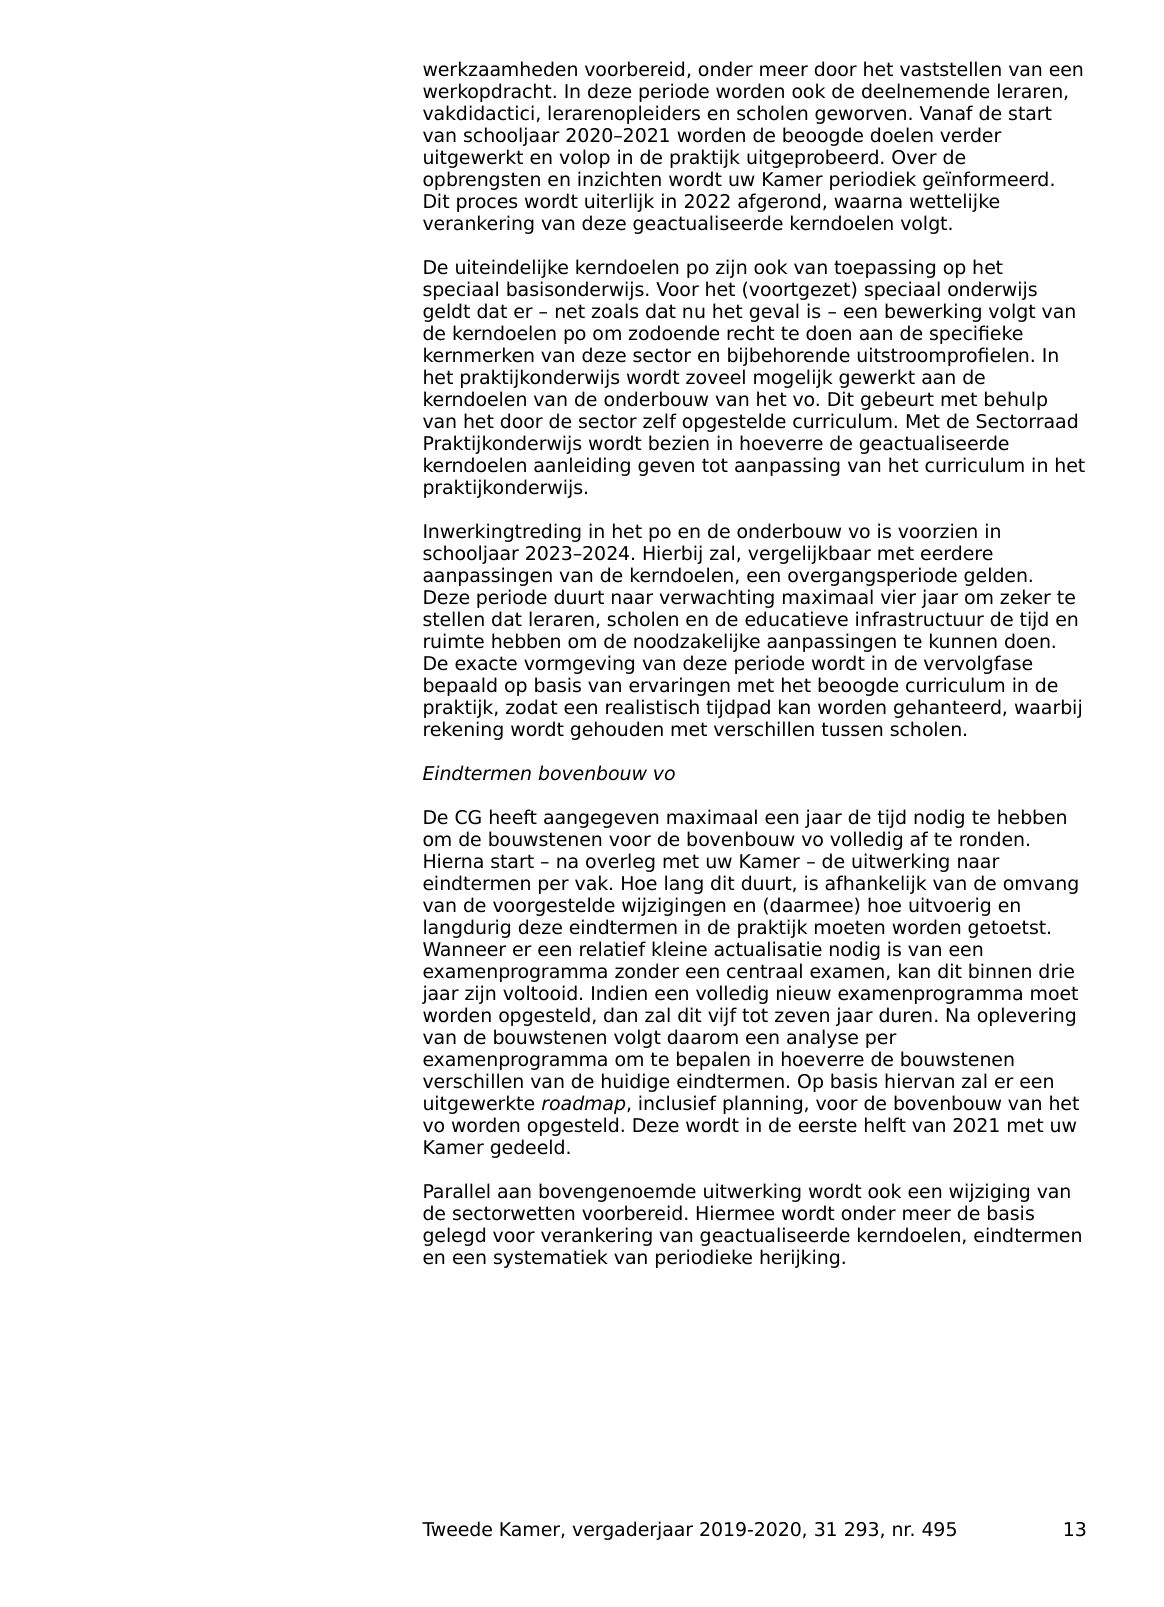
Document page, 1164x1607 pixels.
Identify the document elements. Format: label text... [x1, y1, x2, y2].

text De CG heeft aangegeven maximaal een jaar de tijd nodig te hebben om de bouwstenen voor de bovenbouw vo volledig af te ronden. Hierna start – na overleg met uw Kamer – de uitwerking naar eindtermen per vak. Hoe lang dit duurt, is afhankelijk van de omvang van de voorgestelde wijzigingen en (daarmee) hoe uitvoerig en langdurig deze eindtermen in de praktijk moeten worden getoetst. Wanneer er een relatief kleine actualisatie nodig is van een examenprogramma zonder een centraal examen, kan dit binnen drie jaar zijn voltooid. Indien een volledig nieuw examenprogramma moet worden opgesteld, dan zal dit vijf tot zeven jaar duren. Na oplevering van de bouwstenen volgt daarom een analyse per examenprogramma om te bepalen in hoeverre de bouwstenen verschillen van de huidige eindtermen. Op basis hiervan zal er een uitgewerkte roadmap, inclusief planning, voor de bovenbouw van het vo worden opgesteld. Deze wordt in de eerste helft van 2021 met uw Kamer gedeeld. [422, 807, 1087, 1159]
subtitle Eindtermen bovenbouw vo [422, 763, 1087, 785]
text Parallel aan bovengenoemde uitwerking wordt ook een wijziging van de sectorwetten voorbereid. Hiermee wordt onder meer de basis gelegd voor verankering van geactualiseerde kerndoelen, eindtermen en een systematiek van periodieke herijking. [422, 1181, 1087, 1269]
text werkzaamheden voorbereid, onder meer door het vaststellen van een werkopdracht. In deze periode worden ook de deelnemende leraren, vakdidactici, lerarenopleiders en scholen geworven. Vanaf de start van schooljaar 2020–2021 worden de beoogde doelen verder uitgewerkt en volop in de praktijk uitgeprobeerd. Over de opbrengsten en inzichten wordt uw Kamer periodiek geïnformeerd. Dit proces wordt uiterlijk in 2022 afgerond, waarna wettelijke verankering van deze geactualiseerde kerndoelen volgt. [422, 59, 1087, 235]
text Inwerkingtreding in het po en de onderbouw vo is voorzien in schooljaar 2023–2024. Hierbij zal, vergelijkbaar met eerdere aanpassingen van de kerndoelen, een overgangsperiode gelden. Deze periode duurt naar verwachting maximaal vier jaar om zeker te stellen dat leraren, scholen en de educatieve infrastructuur de tijd en ruimte hebben om de noodzakelijke aanpassingen te kunnen doen. De exacte vormgeving van deze periode wordt in de vervolgfase bepaald op basis van ervaringen met het beoogde curriculum in de praktijk, zodat een realistisch tijdpad kan worden gehanteerd, waarbij rekening wordt gehouden met verschillen tussen scholen. [422, 521, 1087, 741]
text De uiteindelijke kerndoelen po zijn ook van toepassing op het speciaal basisonderwijs. Voor het (voortgezet) speciaal onderwijs geldt dat er – net zoals dat nu het geval is – een bewerking volgt van de kerndoelen po om zodoende recht te doen aan de specifieke kernmerken van deze sector en bijbehorende uitstroomprofielen. In het praktijkonderwijs wordt zoveel mogelijk gewerkt aan de kerndoelen van de onderbouw van het vo. Dit gebeurt met behulp van het door de sector zelf opgestelde curriculum. Met de Sectorraad Praktijkonderwijs wordt bezien in hoeverre de geactualiseerde kerndoelen aanleiding geven tot aanpassing van het curriculum in het praktijkonderwijs. [422, 257, 1087, 499]
